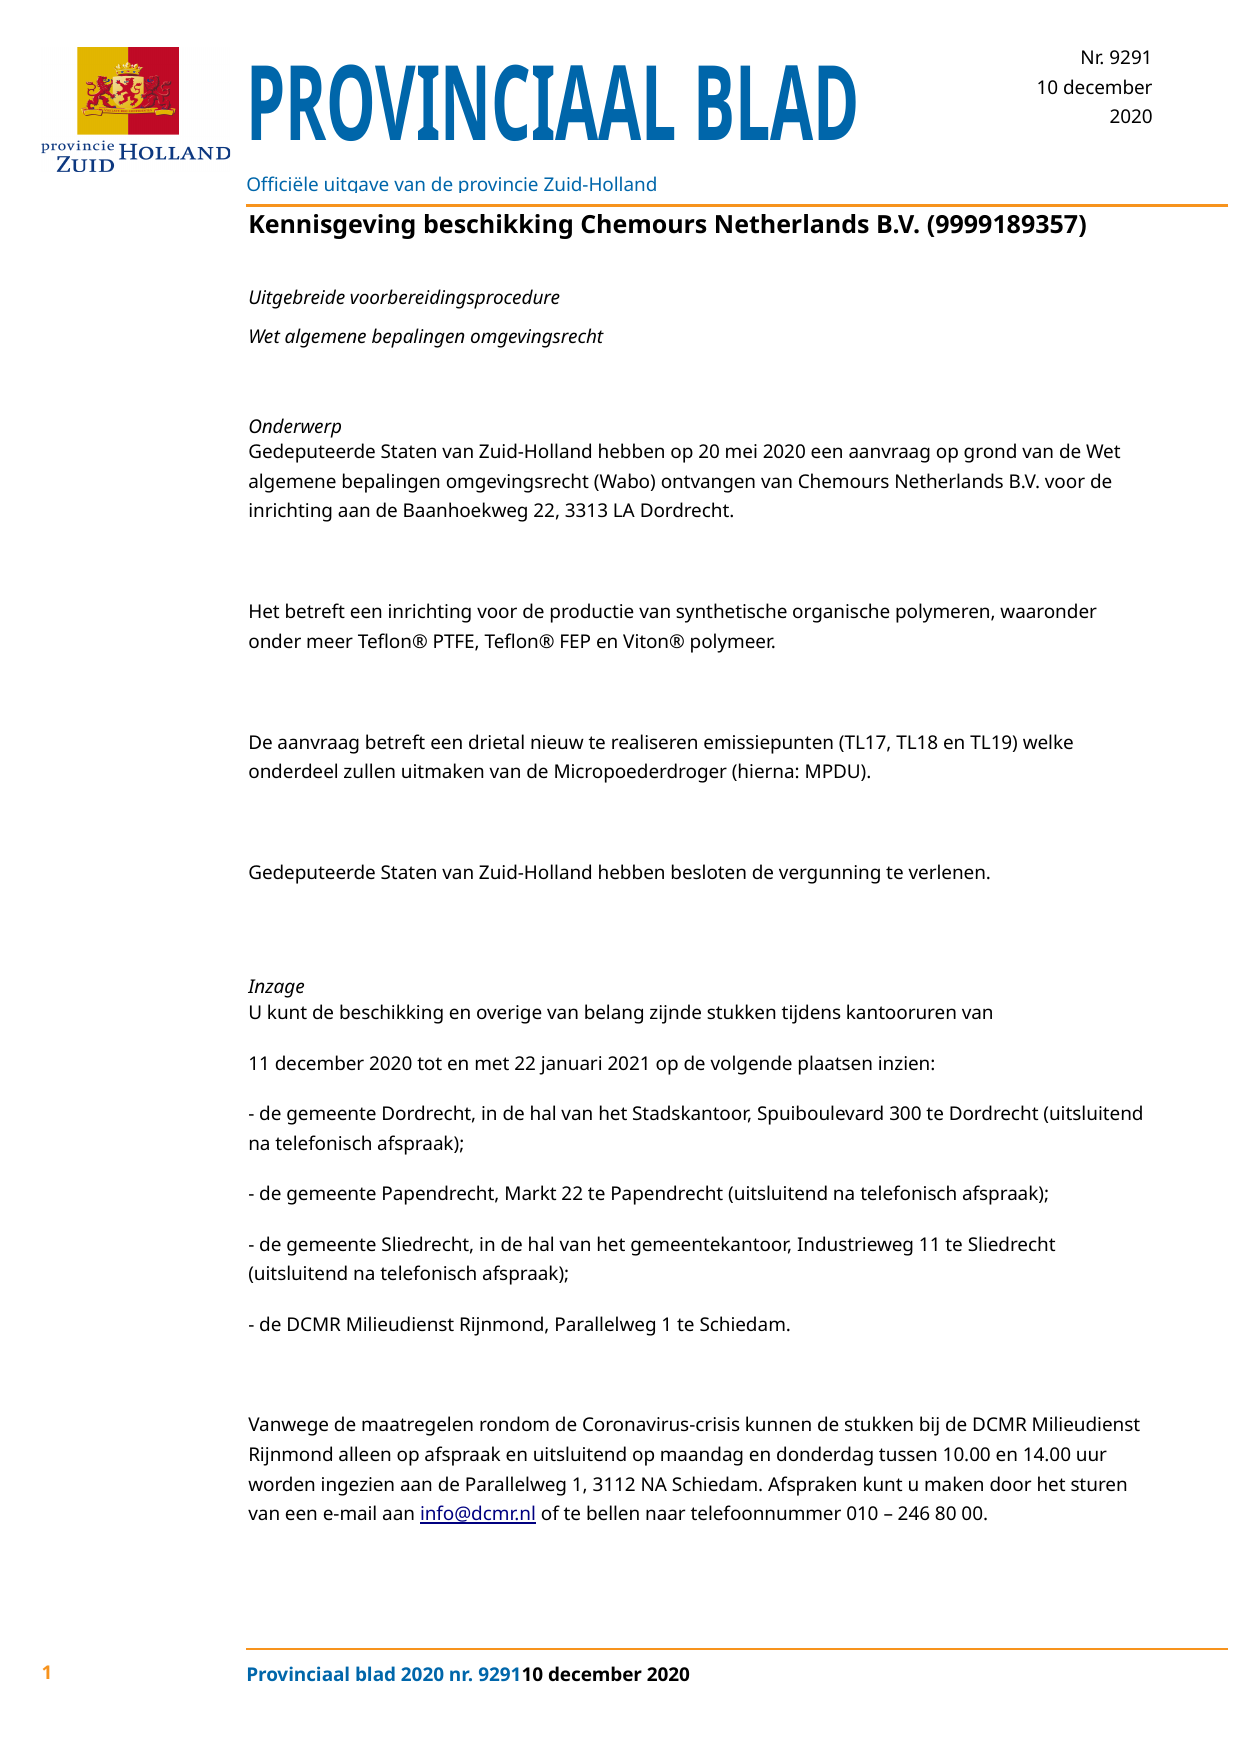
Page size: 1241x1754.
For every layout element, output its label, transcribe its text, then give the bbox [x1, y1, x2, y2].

text Wet algemene bepalingen omgevingsrecht [248, 323, 1152, 349]
text De aanvraag betreft een drietal nieuw te realiseren emissiepunten (TL17, TL18 en TL19) welke onderdeel zullen uitmaken van de Micropoederdroger (hierna: MPDU). [248, 729, 1152, 784]
text Vanwege de maatregelen rondom de Coronavirus-crisis kunnen de stukken bij de DCMR Milieudienst Rijnmond alleen op afspraak en uitsluitend op maandag en donderdag tussen 10.00 en 14.00 uur worden ingezien aan de Parallelweg 1, 3112 NA Schiedam. Afspraken kunt u maken door het sturen van een e-mail aan info@dcmr.nl of te bellen naar telefoonnummer 010 – 246 80 00. [248, 1412, 1152, 1526]
text 11 december 2020 tot en met 22 januari 2021 op de volgende plaatsen inzien: [248, 1050, 1152, 1076]
text - de gemeente Sliedrecht, in de hal van het gemeentekantoor, Industrieweg 11 te Sliedrecht (uitsluitend na telefonisch afspraak); [248, 1231, 1152, 1286]
text Kennisgeving beschikking Chemours Netherlands B.V. (9999189357) [248, 207, 1152, 241]
text - de gemeente Dordrecht, in de hal van het Stadskantoor, Spuiboulevard 300 te Dordrecht (uitsluitend na telefonisch afspraak); [248, 1100, 1152, 1156]
text Inzage [248, 974, 1152, 999]
text - de gemeente Papendrecht, Markt 22 te Papendrecht (uitsluitend na telefonisch afspraak); [248, 1180, 1152, 1206]
picture [41, 47, 231, 172]
text Onderwerp [248, 413, 1152, 438]
text U kunt de beschikking en overige van belang zijnde stukken tijdens kantooruren van [248, 999, 1152, 1025]
text Het betreft een inrichting voor de productie van synthetische organische polymeren, waaronder onder meer Teflon® PTFE, Teflon® FEP en Viton® polymeer. [248, 598, 1152, 654]
text Gedeputeerde Staten van Zuid-Holland hebben besloten de vergunning te verlenen. [248, 859, 1152, 885]
text - de DCMR Milieudienst Rijnmond, Parallelweg 1 te Schiedam. [248, 1311, 1152, 1336]
text Gedeputeerde Staten van Zuid-Holland hebben op 20 mei 2020 een aanvraag op grond van de Wet algemene bepalingen omgevingsrecht (Wabo) ontvangen van Chemours Netherlands B.V. voor de inrichting aan de Baanhoekweg 22, 3313 LA Dordrecht. [248, 438, 1152, 523]
text Uitgebreide voorbereidingsprocedure [248, 284, 1152, 309]
